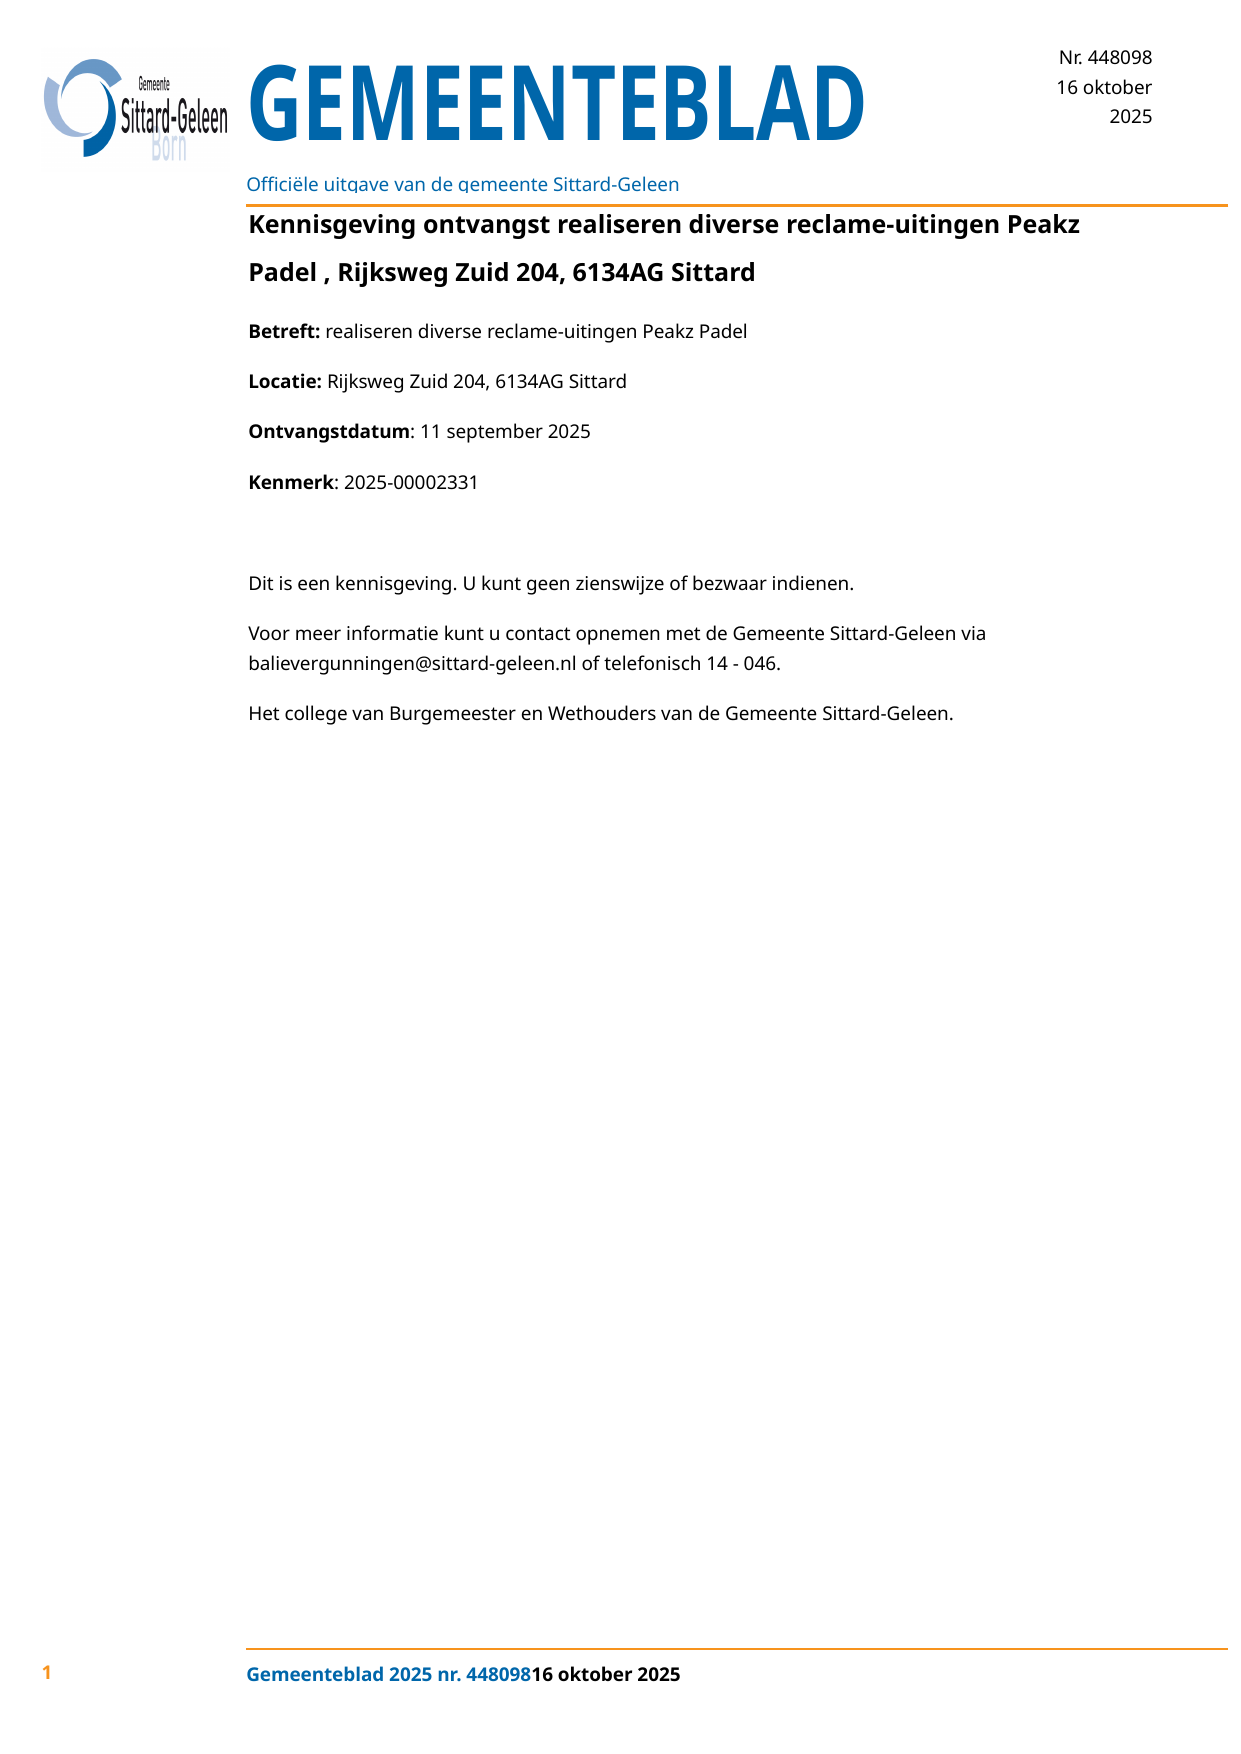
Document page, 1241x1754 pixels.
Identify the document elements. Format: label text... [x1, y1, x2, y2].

text Het college van Burgemeester en Wethouders van de Gemeente Sittard-Geleen. [248, 700, 1152, 726]
text Locatie: Rijksweg Zuid 204, 6134AG Sittard [248, 368, 1152, 394]
picture [41, 47, 231, 172]
text Dit is een kennisgeving. U kunt geen zienswijze of bezwaar indienen. [248, 570, 1152, 596]
text Betreft: realiseren diverse reclame-uitingen Peakz Padel [248, 318, 1152, 344]
text Kenmerk: 2025-00002331 [248, 469, 1152, 495]
text Ontvangstdatum: 11 september 2025 [248, 419, 1152, 444]
text Kennisgeving ontvangst realiseren diverse reclame-uitingen Peakz Padel , Rijksweg Zuid 204, 6134AG Sittard [248, 207, 1152, 288]
text Voor meer informatie kunt u contact opnemen met de Gemeente Sittard-Geleen via balievergunningen@sittard-geleen.nl of telefonisch 14 - 046. [248, 620, 1152, 676]
